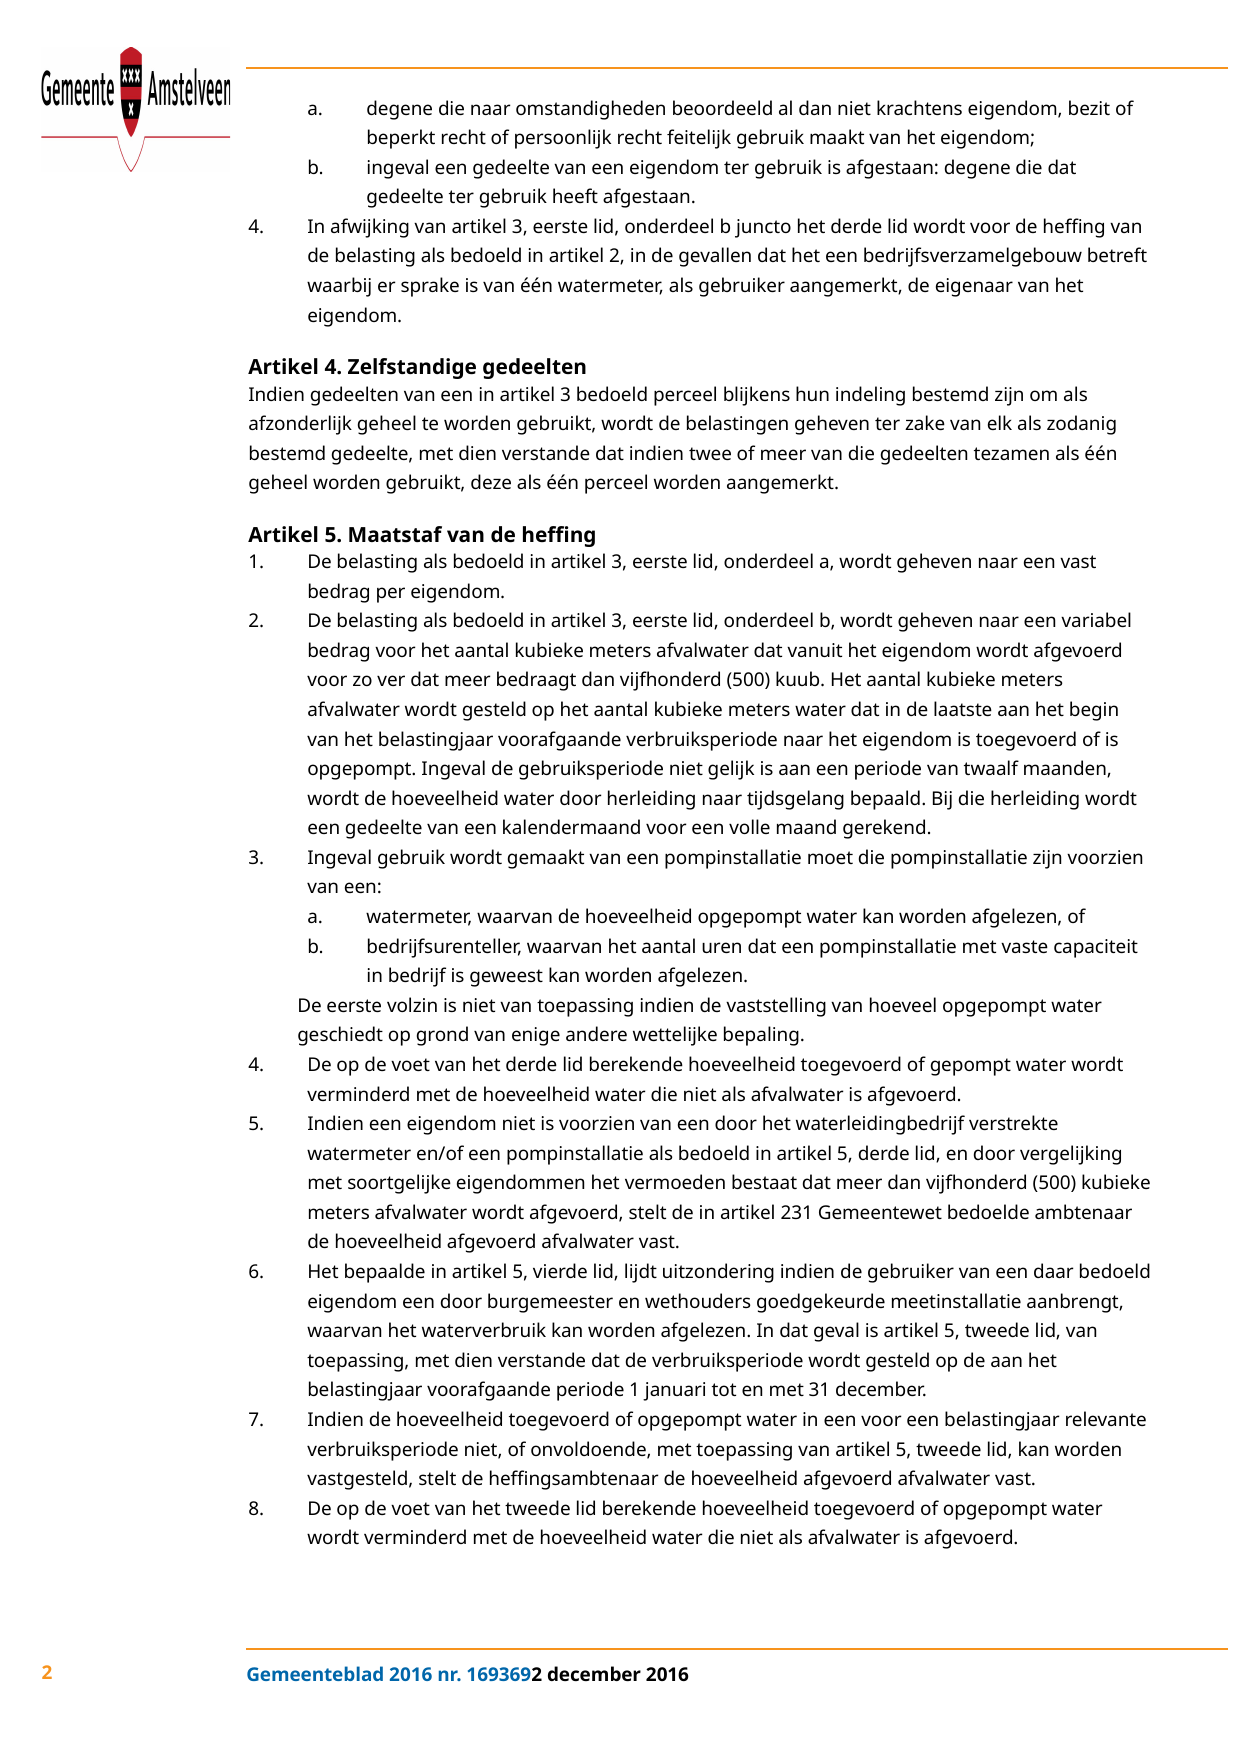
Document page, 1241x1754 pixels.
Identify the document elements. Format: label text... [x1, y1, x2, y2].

list Het bepaalde in artikel 5, vierde lid, lijdt uitzondering indien de gebruiker van een daar bedoeld eigendom een door burgemeester en wethouders goedgekeurde meetinstallatie aanbrengt, waarvan het waterverbruik kan worden afgelezen. In dat geval is artikel 5, tweede lid, van toepassing, met dien verstande dat de verbruiksperiode wordt gesteld op de aan het belastingjaar voorafgaande periode 1 januari tot en met 31 december. [248, 1258, 1152, 1402]
list De belasting als bedoeld in artikel 3, eerste lid, onderdeel a, wordt geheven naar een vast bedrag per eigendom. [248, 548, 1152, 604]
picture [41, 47, 231, 172]
text Indien gedeelten van een in artikel 3 bedoeld perceel blijkens hun indeling bestemd zijn om als afzonderlijk geheel te worden gebruikt, wordt de belastingen geheven ter zake van elk als zodanig bestemd gedeelte, met dien verstande dat indien twee of meer van die gedeelten tezamen als één geheel worden gebruikt, deze als één perceel worden aangemerkt. [248, 381, 1152, 495]
text Artikel 5. Maatstaf van de heffing [248, 520, 1152, 548]
text geschiedt op grond van enige andere wettelijke bepaling. [248, 1022, 1152, 1047]
list degene die naar omstandigheden beoordeeld al dan niet krachtens eigendom, bezit of beperkt recht of persoonlijk recht feitelijk gebruik maakt van het eigendom; [307, 95, 1152, 150]
list De belasting als bedoeld in artikel 3, eerste lid, onderdeel b, wordt geheven naar een variabel bedrag voor het aantal kubieke meters afvalwater dat vanuit het eigendom wordt afgevoerd voor zo ver dat meer bedraagt dan vijfhonderd (500) kuub. Het aantal kubieke meters afvalwater wordt gesteld op het aantal kubieke meters water dat in de laatste aan het begin van het belastingjaar voorafgaande verbruiksperiode naar het eigendom is toegevoerd of is opgepompt. Ingeval de gebruiksperiode niet gelijk is aan een periode van twaalf maanden, wordt de hoeveelheid water door herleiding naar tijdsgelang bepaald. Bij die herleiding wordt een gedeelte van een kalendermaand voor een volle maand gerekend. [248, 607, 1152, 840]
list Ingeval gebruik wordt gemaakt van een pompinstallatie moet die pompinstallatie zijn voorzien van een: [248, 844, 1152, 899]
list In afwijking van artikel 3, eerste lid, onderdeel b juncto het derde lid wordt voor de heffing van de belasting als bedoeld in artikel 2, in de gevallen dat het een bedrijfsverzamelgebouw betreft waarbij er sprake is van één watermeter, als gebruiker aangemerkt, de eigenaar van het eigendom. [248, 213, 1152, 328]
list Indien een eigendom niet is voorzien van een door het waterleidingbedrijf verstrekte watermeter en/of een pompinstallatie als bedoeld in artikel 5, derde lid, en door vergelijking met soortgelijke eigendommen het vermoeden bestaat dat meer dan vijfhonderd (500) kubieke meters afvalwater wordt afgevoerd, stelt de in artikel 231 Gemeentewet bedoelde ambtenaar de hoeveelheid afgevoerd afvalwater vast. [248, 1110, 1152, 1254]
text Artikel 4. Zelfstandige gedeelten [248, 352, 1152, 381]
list bedrijfsurenteller, waarvan het aantal uren dat een pompinstallatie met vaste capaciteit in bedrijf is geweest kan worden afgelezen. [307, 933, 1152, 988]
text De eerste volzin is niet van toepassing indien de vaststelling van hoeveel opgepompt water [248, 992, 1152, 1018]
list ingeval een gedeelte van een eigendom ter gebruik is afgestaan: degene die dat gedeelte ter gebruik heeft afgestaan. [307, 154, 1152, 209]
list De op de voet van het derde lid berekende hoeveelheid toegevoerd of gepompt water wordt verminderd met de hoeveelheid water die niet als afvalwater is afgevoerd. [248, 1051, 1152, 1107]
list De op de voet van het tweede lid berekende hoeveelheid toegevoerd of opgepompt water wordt verminderd met de hoeveelheid water die niet als afvalwater is afgevoerd. [248, 1495, 1152, 1550]
list Indien de hoeveelheid toegevoerd of opgepompt water in een voor een belastingjaar relevante verbruiksperiode niet, of onvoldoende, met toepassing van artikel 5, tweede lid, kan worden vastgesteld, stelt de heffingsambtenaar de hoeveelheid afgevoerd afvalwater vast. [248, 1406, 1152, 1491]
list watermeter, waarvan de hoeveelheid opgepompt water kan worden afgelezen, of [307, 903, 1152, 929]
